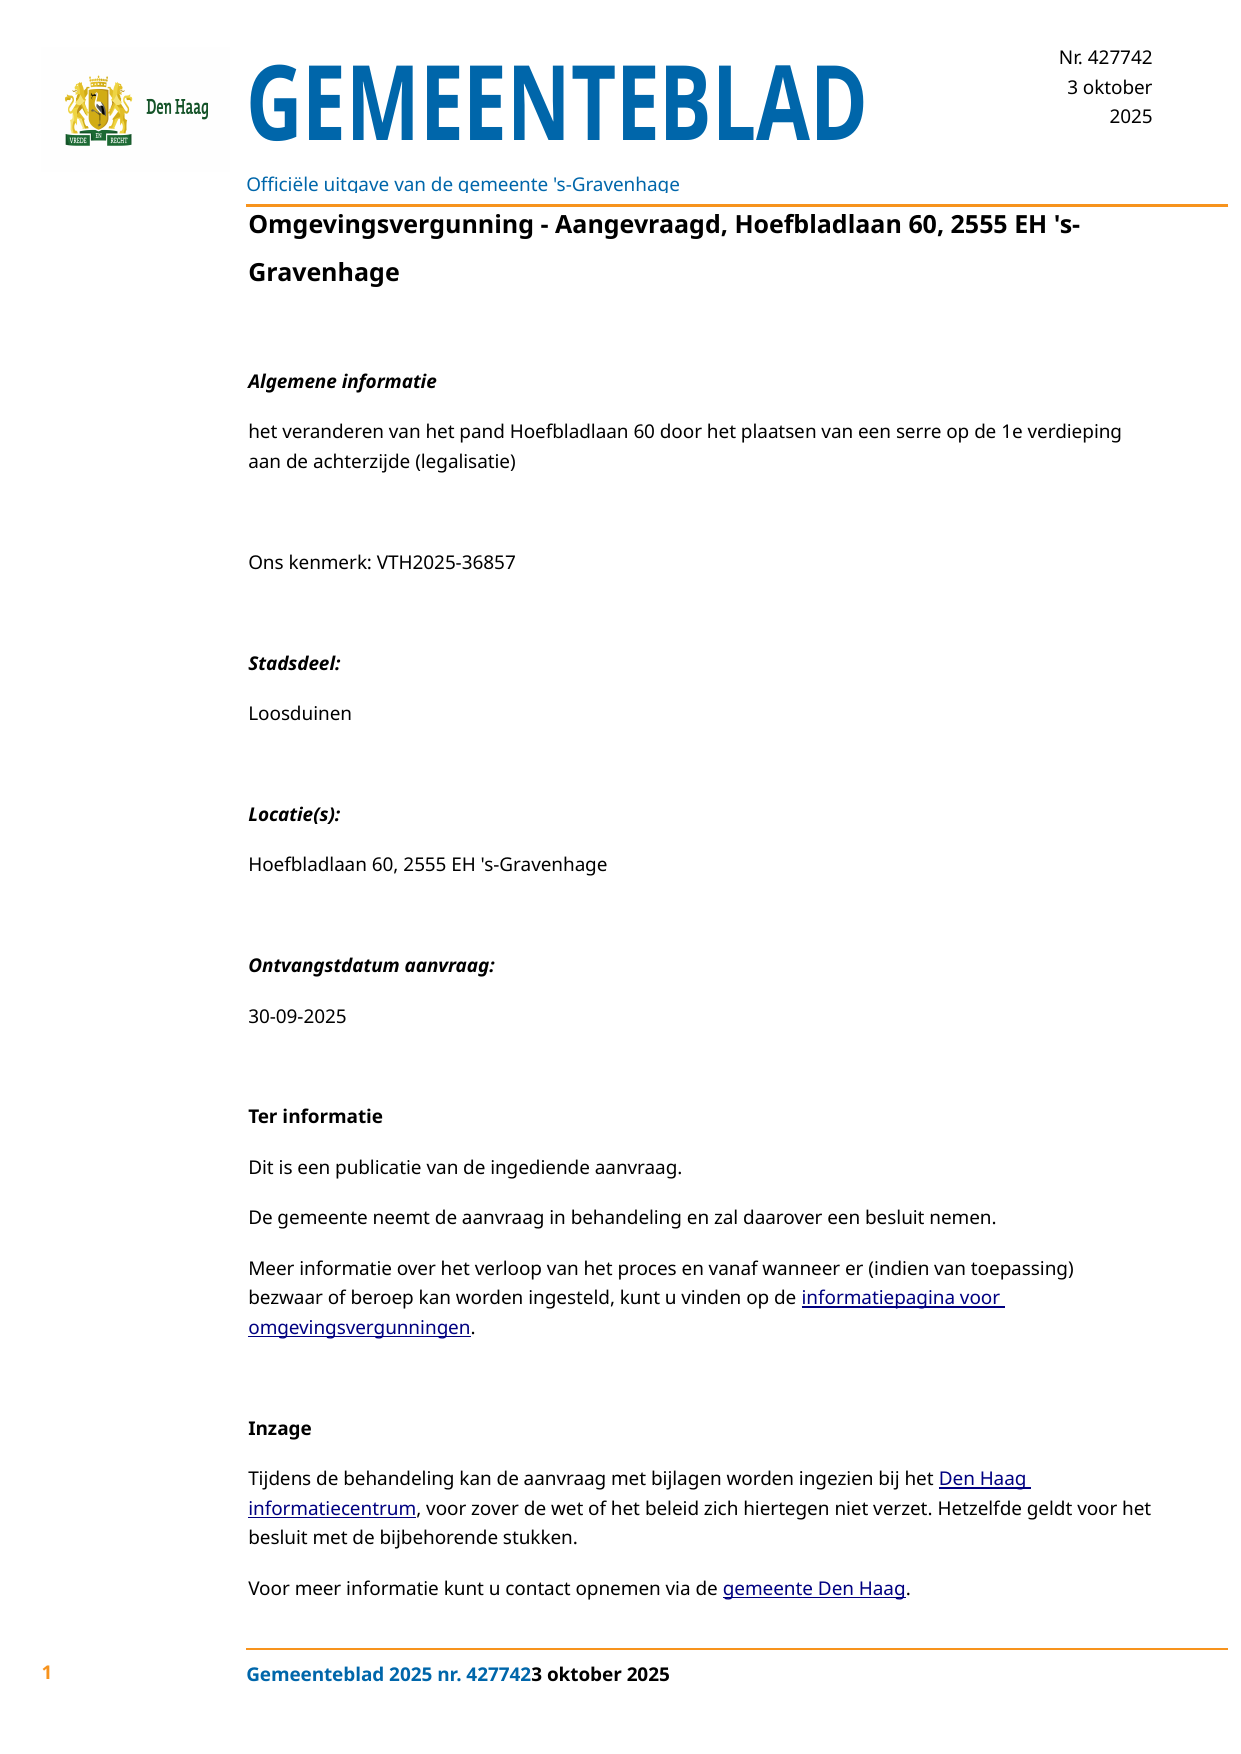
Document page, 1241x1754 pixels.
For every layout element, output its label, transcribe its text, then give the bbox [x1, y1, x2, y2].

text Algemene informatie [248, 368, 1152, 394]
picture [41, 47, 231, 172]
text Meer informatie over het verloop van het proces en vanaf wanneer er (indien van toepassing) bezwaar of beroep kan worden ingesteld, kunt u vinden op de informatiepagina voor omgevingsvergunningen. [248, 1255, 1152, 1340]
text Inzage [248, 1415, 1152, 1441]
text Ontvangstdatum aanvraag: [248, 952, 1152, 978]
text Hoefbladlaan 60, 2555 EH 's-Gravenhage [248, 852, 1152, 877]
text Stadsdeel: [248, 650, 1152, 676]
text 30-09-2025 [248, 1003, 1152, 1029]
text Ons kenmerk: VTH2025-36857 [248, 549, 1152, 575]
text Ter informatie [248, 1104, 1152, 1129]
text Dit is een publicatie van de ingediende aanvraag. [248, 1154, 1152, 1180]
text Loosduinen [248, 700, 1152, 726]
text Locatie(s): [248, 801, 1152, 827]
text Omgevingsvergunning - Aangevraagd, Hoefbladlaan 60, 2555 EH 's-Gravenhage [248, 207, 1152, 288]
text het veranderen van het pand Hoefbladlaan 60 door het plaatsen van een serre op de 1e verdieping aan de achterzijde (legalisatie) [248, 419, 1152, 474]
text Tijdens de behandeling kan de aanvraag met bijlagen worden ingezien bij het Den Haag informatiecentrum, voor zover de wet of het beleid zich hiertegen niet verzet. Hetzelfde geldt voor het besluit met de bijbehorende stukken. [248, 1465, 1152, 1550]
text De gemeente neemt de aanvraag in behandeling en zal daarover een besluit nemen. [248, 1204, 1152, 1230]
text Voor meer informatie kunt u contact opnemen via de gemeente Den Haag. [248, 1575, 1152, 1601]
